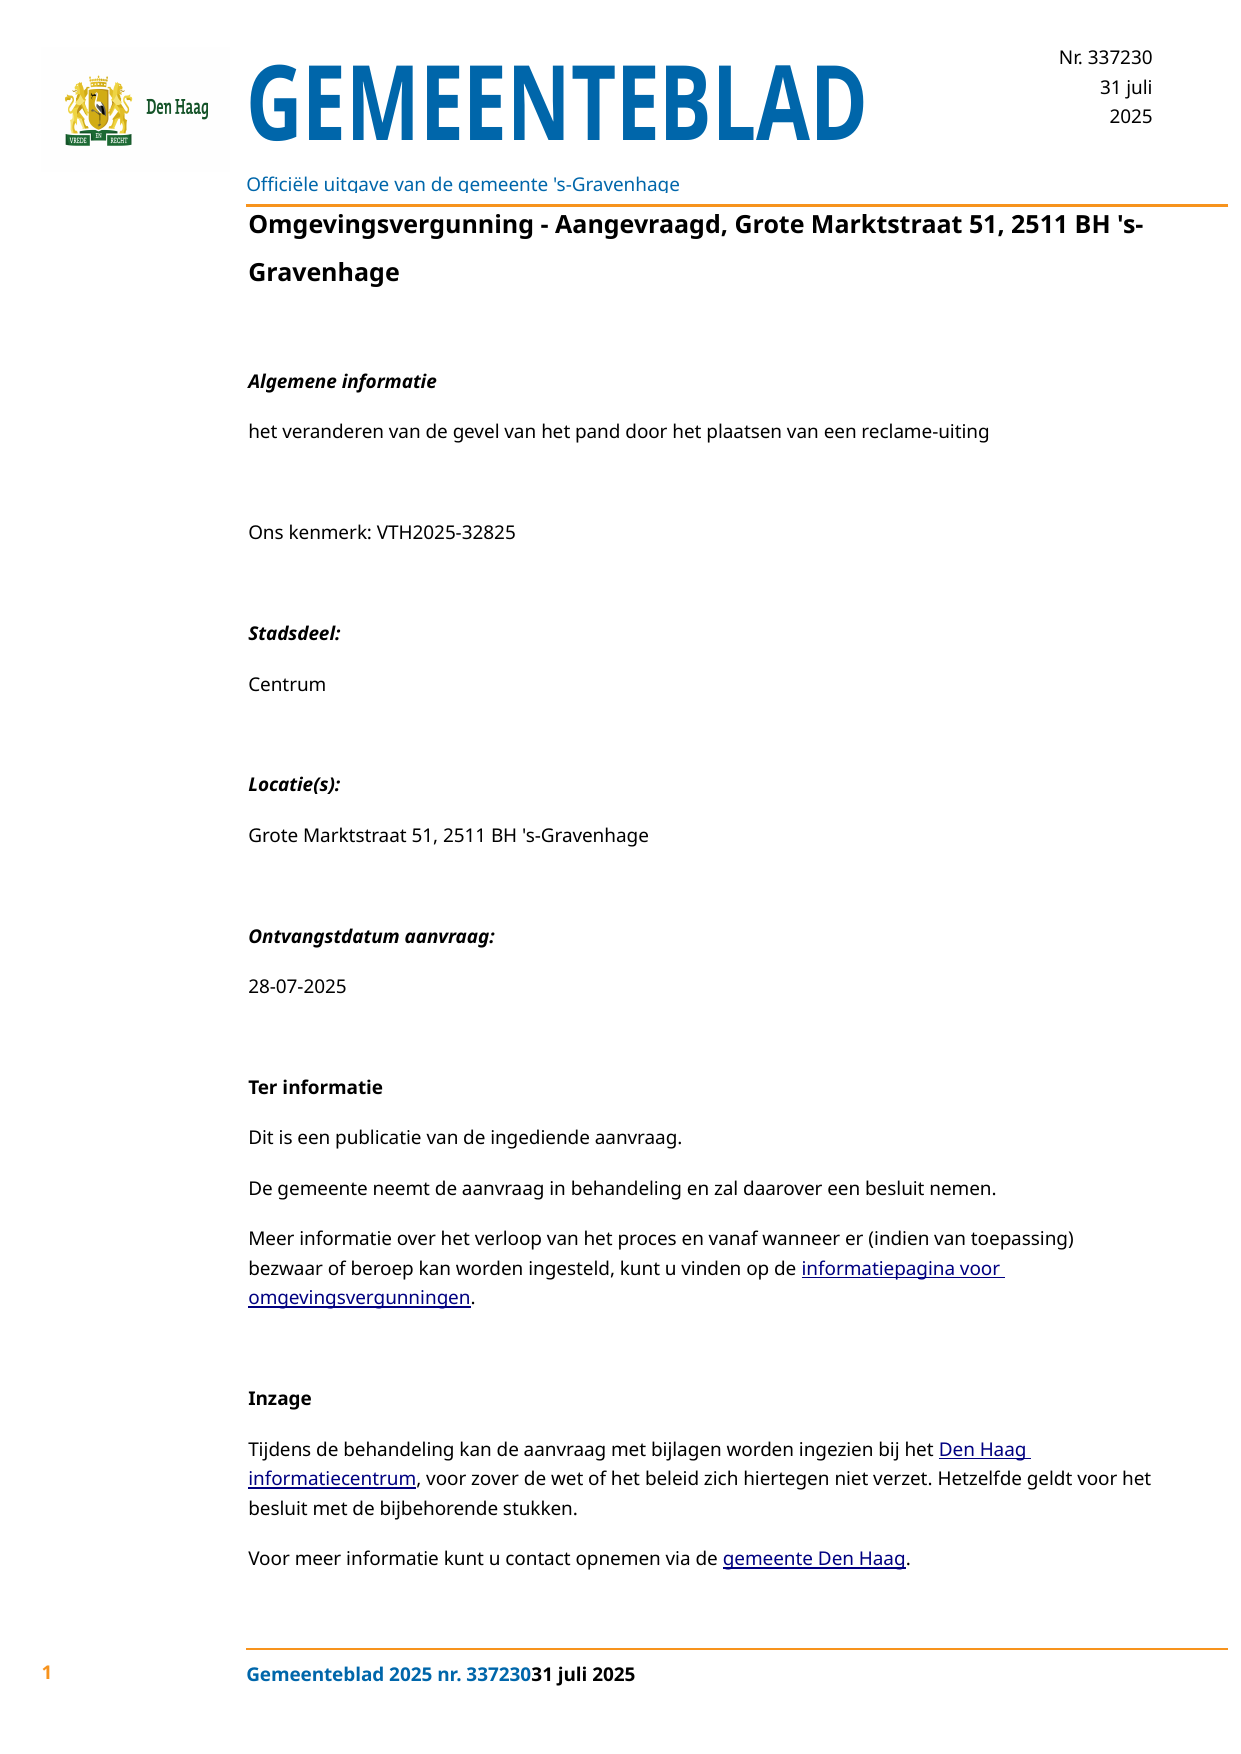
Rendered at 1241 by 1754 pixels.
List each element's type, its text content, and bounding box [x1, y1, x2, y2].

text Ontvangstdatum aanvraag: [248, 923, 1152, 949]
text Dit is een publicatie van de ingediende aanvraag. [248, 1124, 1152, 1150]
text De gemeente neemt de aanvraag in behandeling en zal daarover een besluit nemen. [248, 1175, 1152, 1201]
text Locatie(s): [248, 772, 1152, 797]
text Omgevingsvergunning - Aangevraagd, Grote Marktstraat 51, 2511 BH 's-Gravenhage [248, 207, 1152, 288]
text 28-07-2025 [248, 973, 1152, 999]
text Inzage [248, 1385, 1152, 1411]
text Voor meer informatie kunt u contact opnemen via de gemeente Den Haag. [248, 1545, 1152, 1571]
text Tijdens de behandeling kan de aanvraag met bijlagen worden ingezien bij het Den Haag informatiecentrum, voor zover de wet of het beleid zich hiertegen niet verzet. Hetzelfde geldt voor het besluit met de bijbehorende stukken. [248, 1436, 1152, 1521]
text Algemene informatie [248, 368, 1152, 394]
text Ons kenmerk: VTH2025-32825 [248, 519, 1152, 545]
text Meer informatie over het verloop van het proces en vanaf wanneer er (indien van toepassing) bezwaar of beroep kan worden ingesteld, kunt u vinden op de informatiepagina voor omgevingsvergunningen. [248, 1225, 1152, 1310]
text Stadsdeel: [248, 620, 1152, 646]
picture [41, 47, 231, 172]
text Centrum [248, 671, 1152, 697]
text het veranderen van de gevel van het pand door het plaatsen van een reclame-uiting [248, 419, 1152, 444]
text Grote Marktstraat 51, 2511 BH 's-Gravenhage [248, 822, 1152, 848]
text Ter informatie [248, 1074, 1152, 1100]
